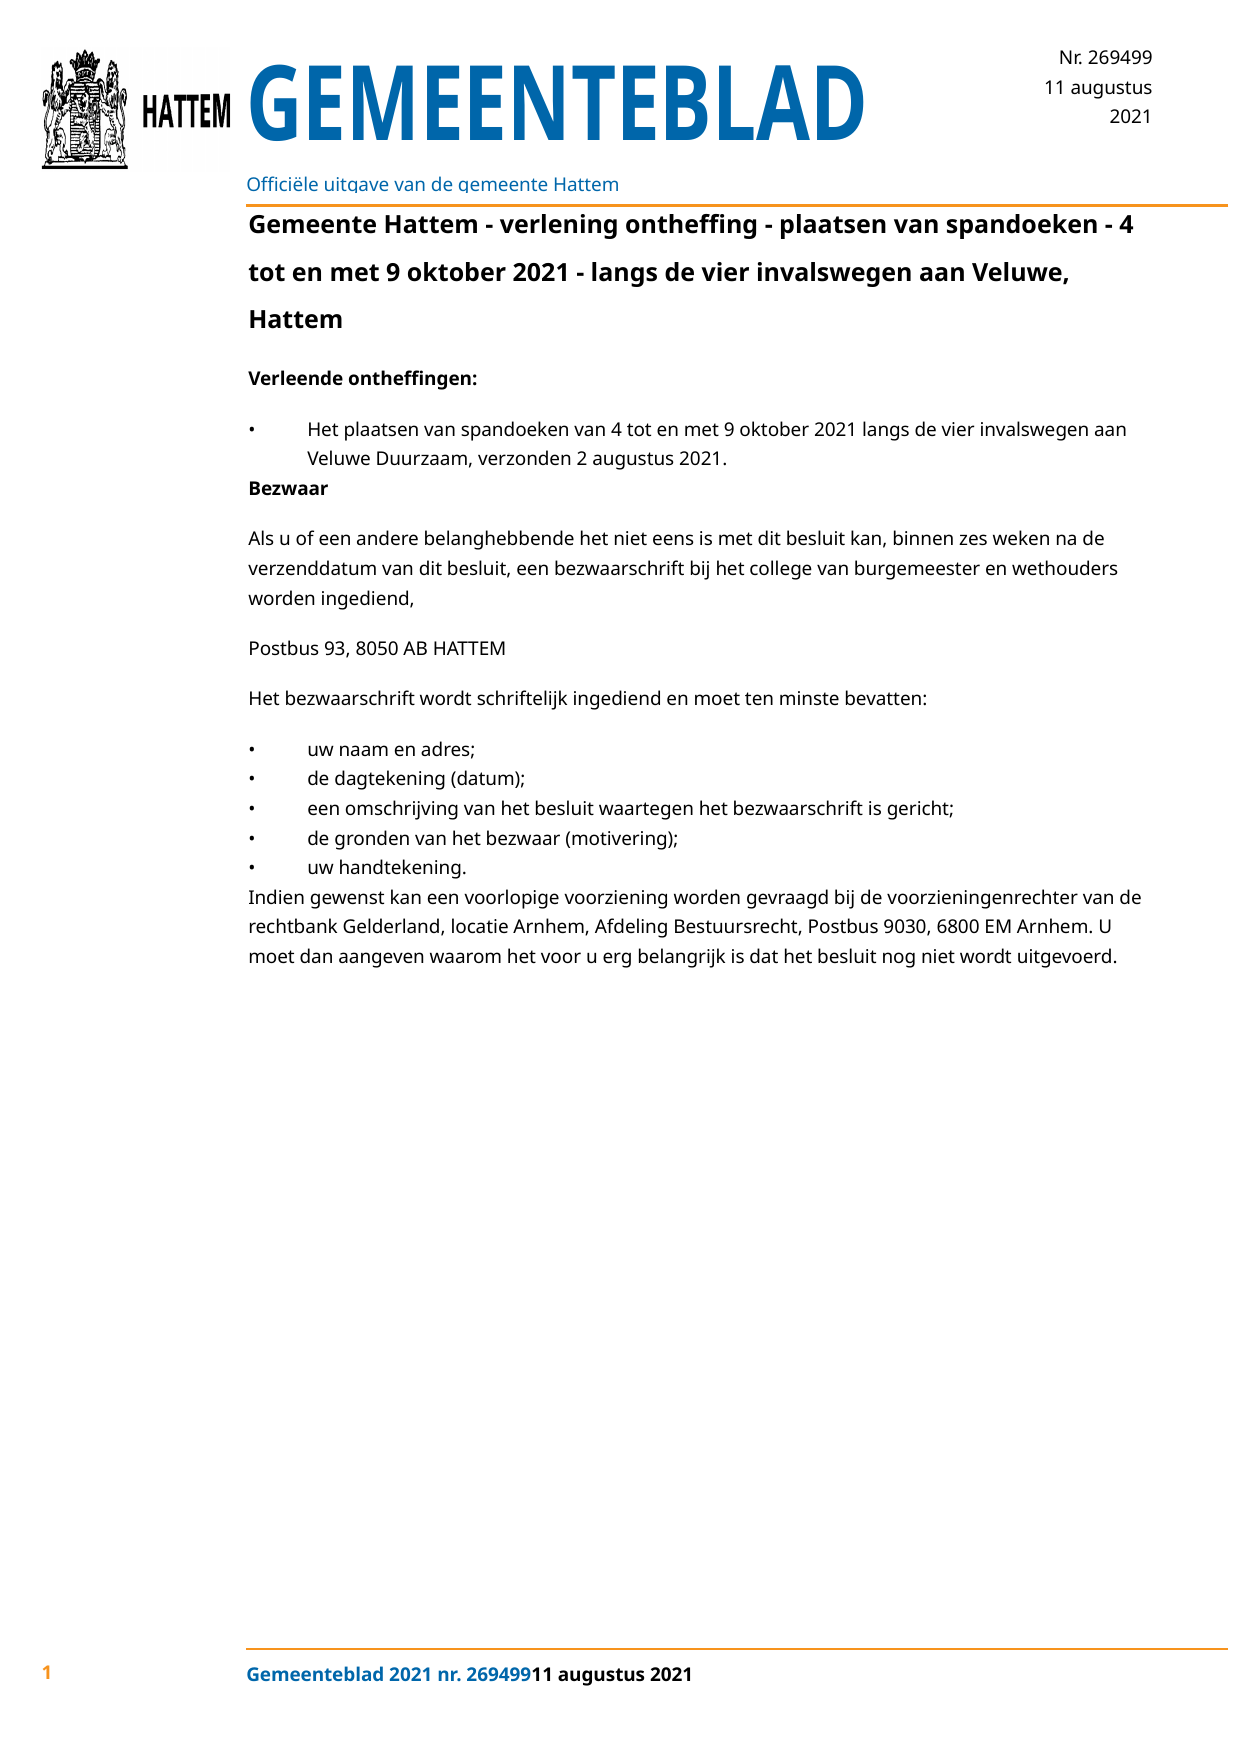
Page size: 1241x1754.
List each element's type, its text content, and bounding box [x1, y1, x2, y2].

list de gronden van het bezwaar (motivering); [248, 825, 1152, 850]
list de dagtekening (datum); [248, 766, 1152, 791]
list uw naam en adres; [248, 736, 1152, 762]
text Het bezwaarschrift wordt schriftelijk ingediend en moet ten minste bevatten: [248, 686, 1152, 711]
list Het plaatsen van spandoeken van 4 tot en met 9 oktober 2021 langs de vier invalswegen aan Veluwe Duurzaam, verzonden 2 augustus 2021. [248, 416, 1152, 471]
text Gemeente Hattem - verlening ontheffing - plaatsen van spandoeken - 4 tot en met 9 oktober 2021 - langs de vier invalswegen aan Veluwe, Hattem [248, 207, 1152, 336]
text Postbus 93, 8050 AB HATTEM [248, 635, 1152, 661]
picture [41, 47, 231, 172]
text Verleende ontheffingen: [248, 366, 1152, 391]
list een omschrijving van het besluit waartegen het bezwaarschrift is gericht; [248, 795, 1152, 821]
text Indien gewenst kan een voorlopige voorziening worden gevraagd bij de voorzieningenrechter van de rechtbank Gelderland, locatie Arnhem, Afdeling Bestuursrecht, Postbus 9030, 6800 EM Arnhem. U moet dan aangeven waarom het voor u erg belangrijk is dat het besluit nog niet wordt uitgevoerd. [248, 884, 1152, 969]
text Als u of een andere belanghebbende het niet eens is met dit besluit kan, binnen zes weken na de verzenddatum van dit besluit, een bezwaarschrift bij het college van burgemeester en wethouders worden ingediend, [248, 526, 1152, 610]
list uw handtekening. [248, 854, 1152, 880]
text Bezwaar [248, 475, 1152, 501]
